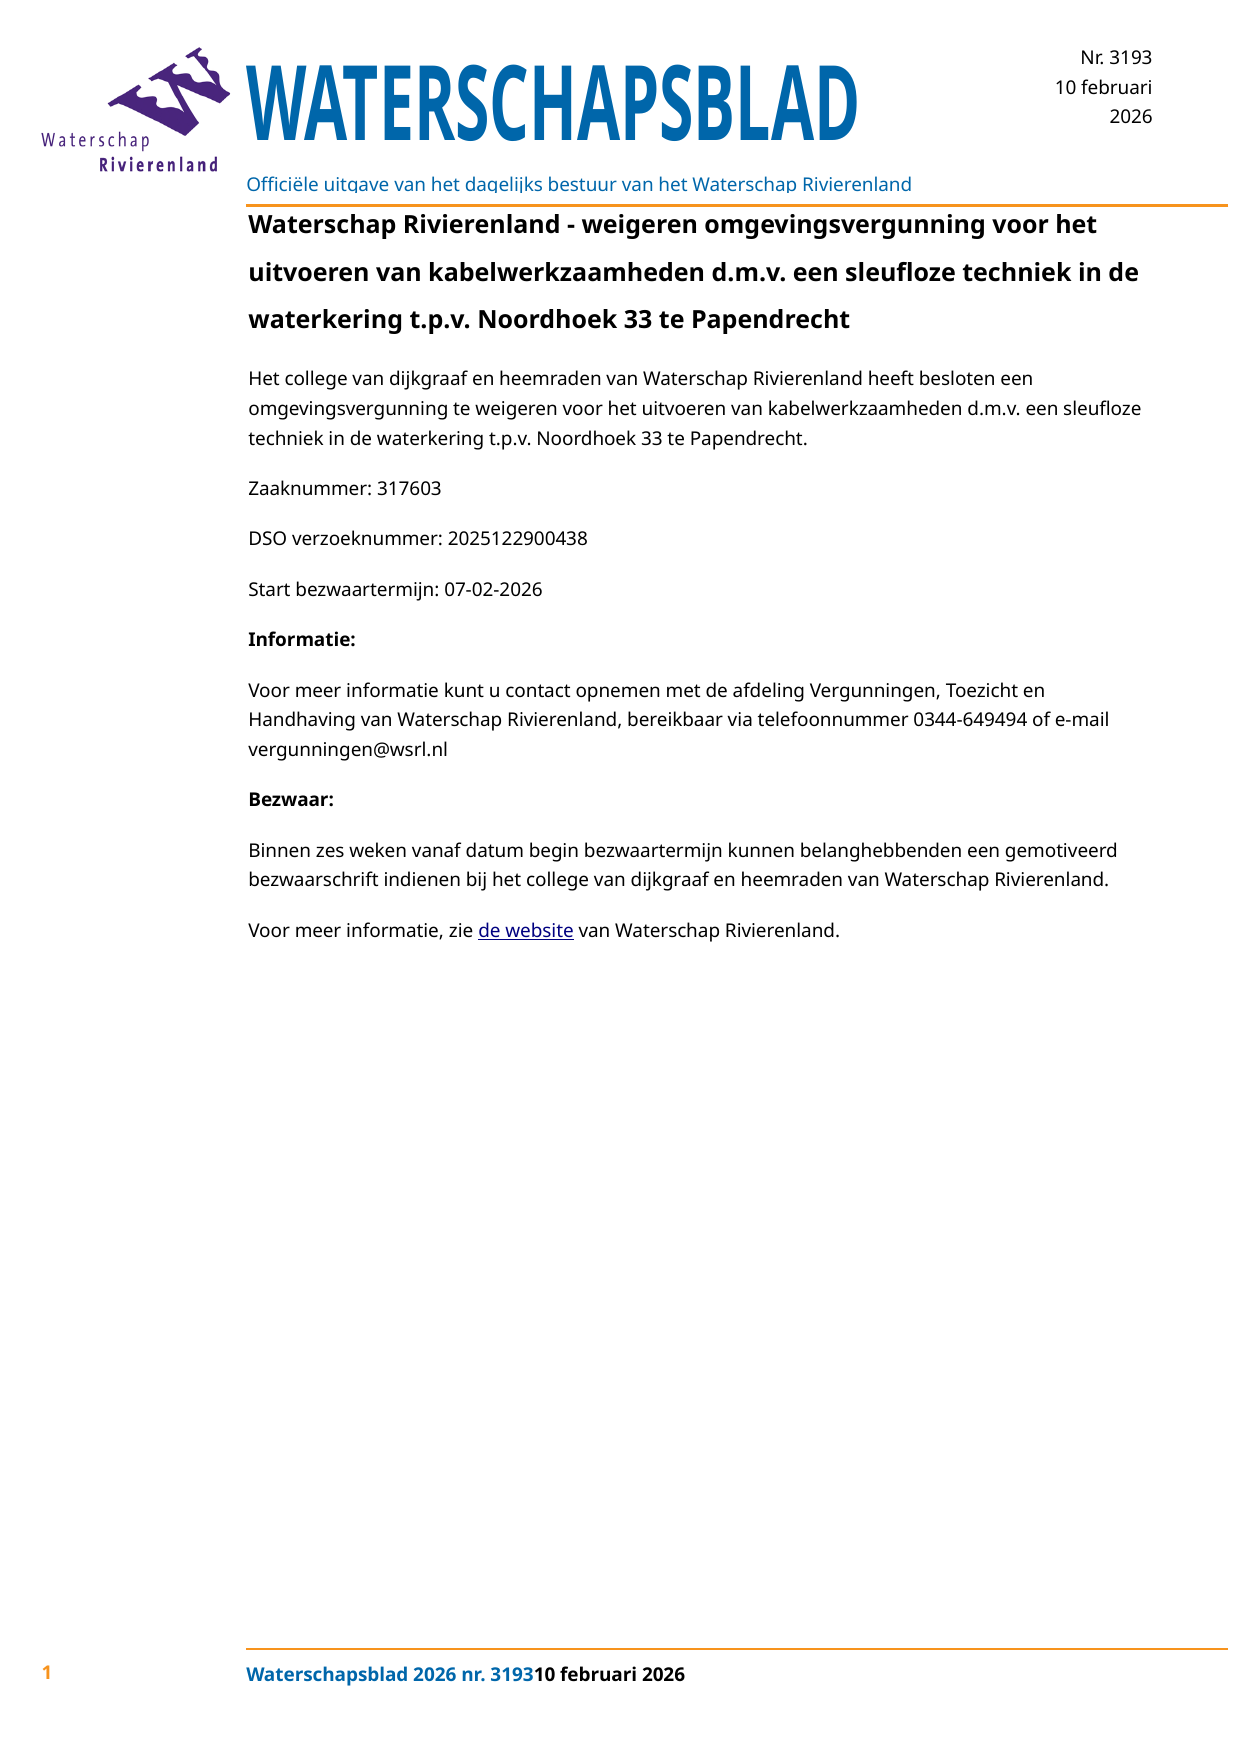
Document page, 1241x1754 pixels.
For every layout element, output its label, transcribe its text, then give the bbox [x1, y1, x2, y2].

text DSO verzoeknummer: 2025122900438 [248, 526, 1152, 551]
text Voor meer informatie kunt u contact opnemen met de afdeling Vergunningen, Toezicht en Handhaving van Waterschap Rivierenland, bereikbaar via telefoonnummer 0344-649494 of e-mail vergunningen@wsrl.nl [248, 677, 1152, 762]
text Het college van dijkgraaf en heemraden van Waterschap Rivierenland heeft besloten een omgevingsvergunning te weigeren voor het uitvoeren van kabelwerkzaamheden d.m.v. een sleufloze techniek in de waterkering t.p.v. Noordhoek 33 te Papendrecht. [248, 366, 1152, 450]
text Start bezwaartermijn: 07-02-2026 [248, 576, 1152, 602]
text Zaaknummer: 317603 [248, 475, 1152, 501]
text Binnen zes weken vanaf datum begin bezwaartermijn kunnen belanghebbenden een gemotiveerd bezwaarschrift indienen bij het college van dijkgraaf en heemraden van Waterschap Rivierenland. [248, 837, 1152, 892]
picture [41, 47, 231, 172]
text Informatie: [248, 626, 1152, 652]
text Waterschap Rivierenland - weigeren omgevingsvergunning voor het uitvoeren van kabelwerkzaamheden d.m.v. een sleufloze techniek in de waterkering t.p.v. Noordhoek 33 te Papendrecht [248, 207, 1152, 336]
text Bezwaar: [248, 786, 1152, 812]
text Voor meer informatie, zie de website van Waterschap Rivierenland. [248, 917, 1152, 942]
